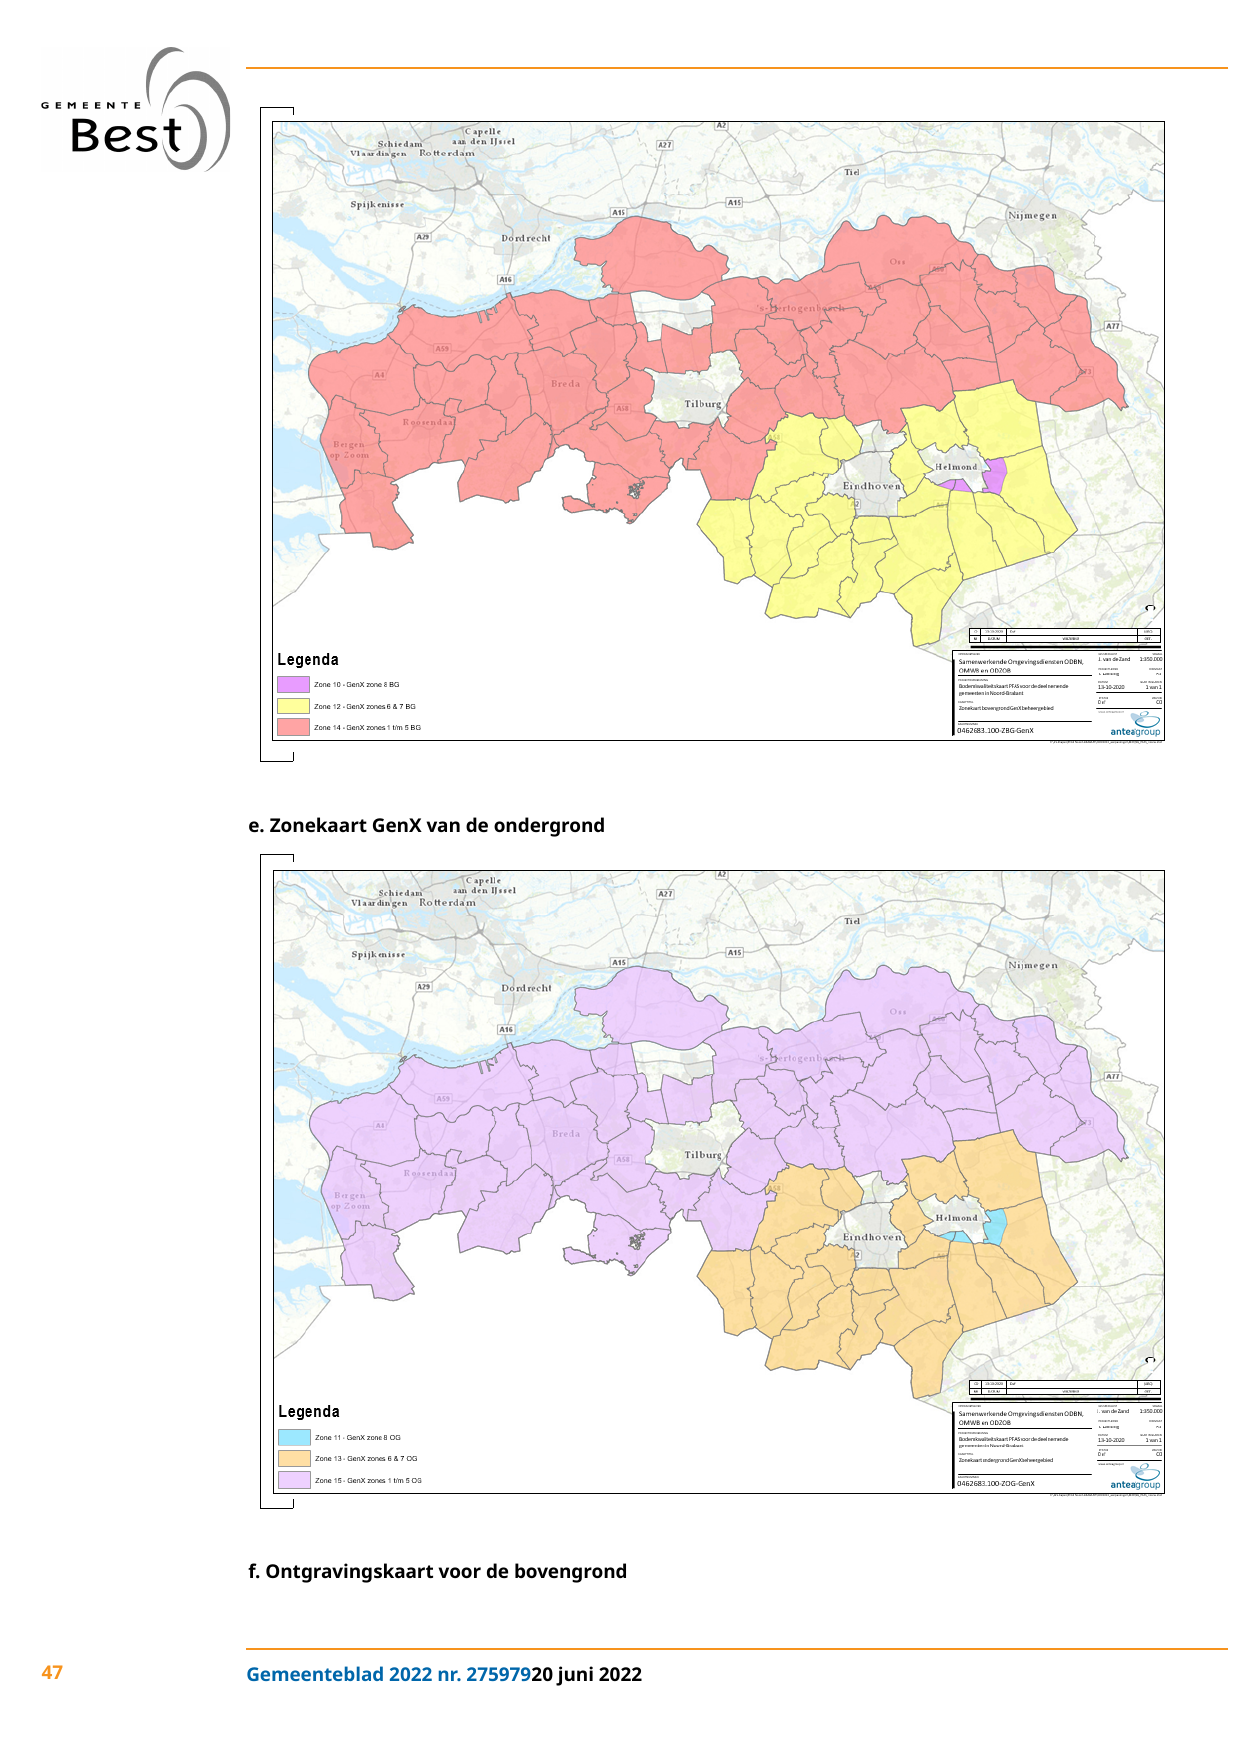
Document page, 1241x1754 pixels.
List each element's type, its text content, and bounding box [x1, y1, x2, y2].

picture [268, 862, 1173, 1499]
picture [268, 115, 1173, 752]
text f. Ontgravingskaart voor de bovengrond [248, 1559, 1152, 1584]
picture [41, 47, 231, 172]
text e. Zonekaart GenX van de ondergrond [248, 812, 1152, 838]
